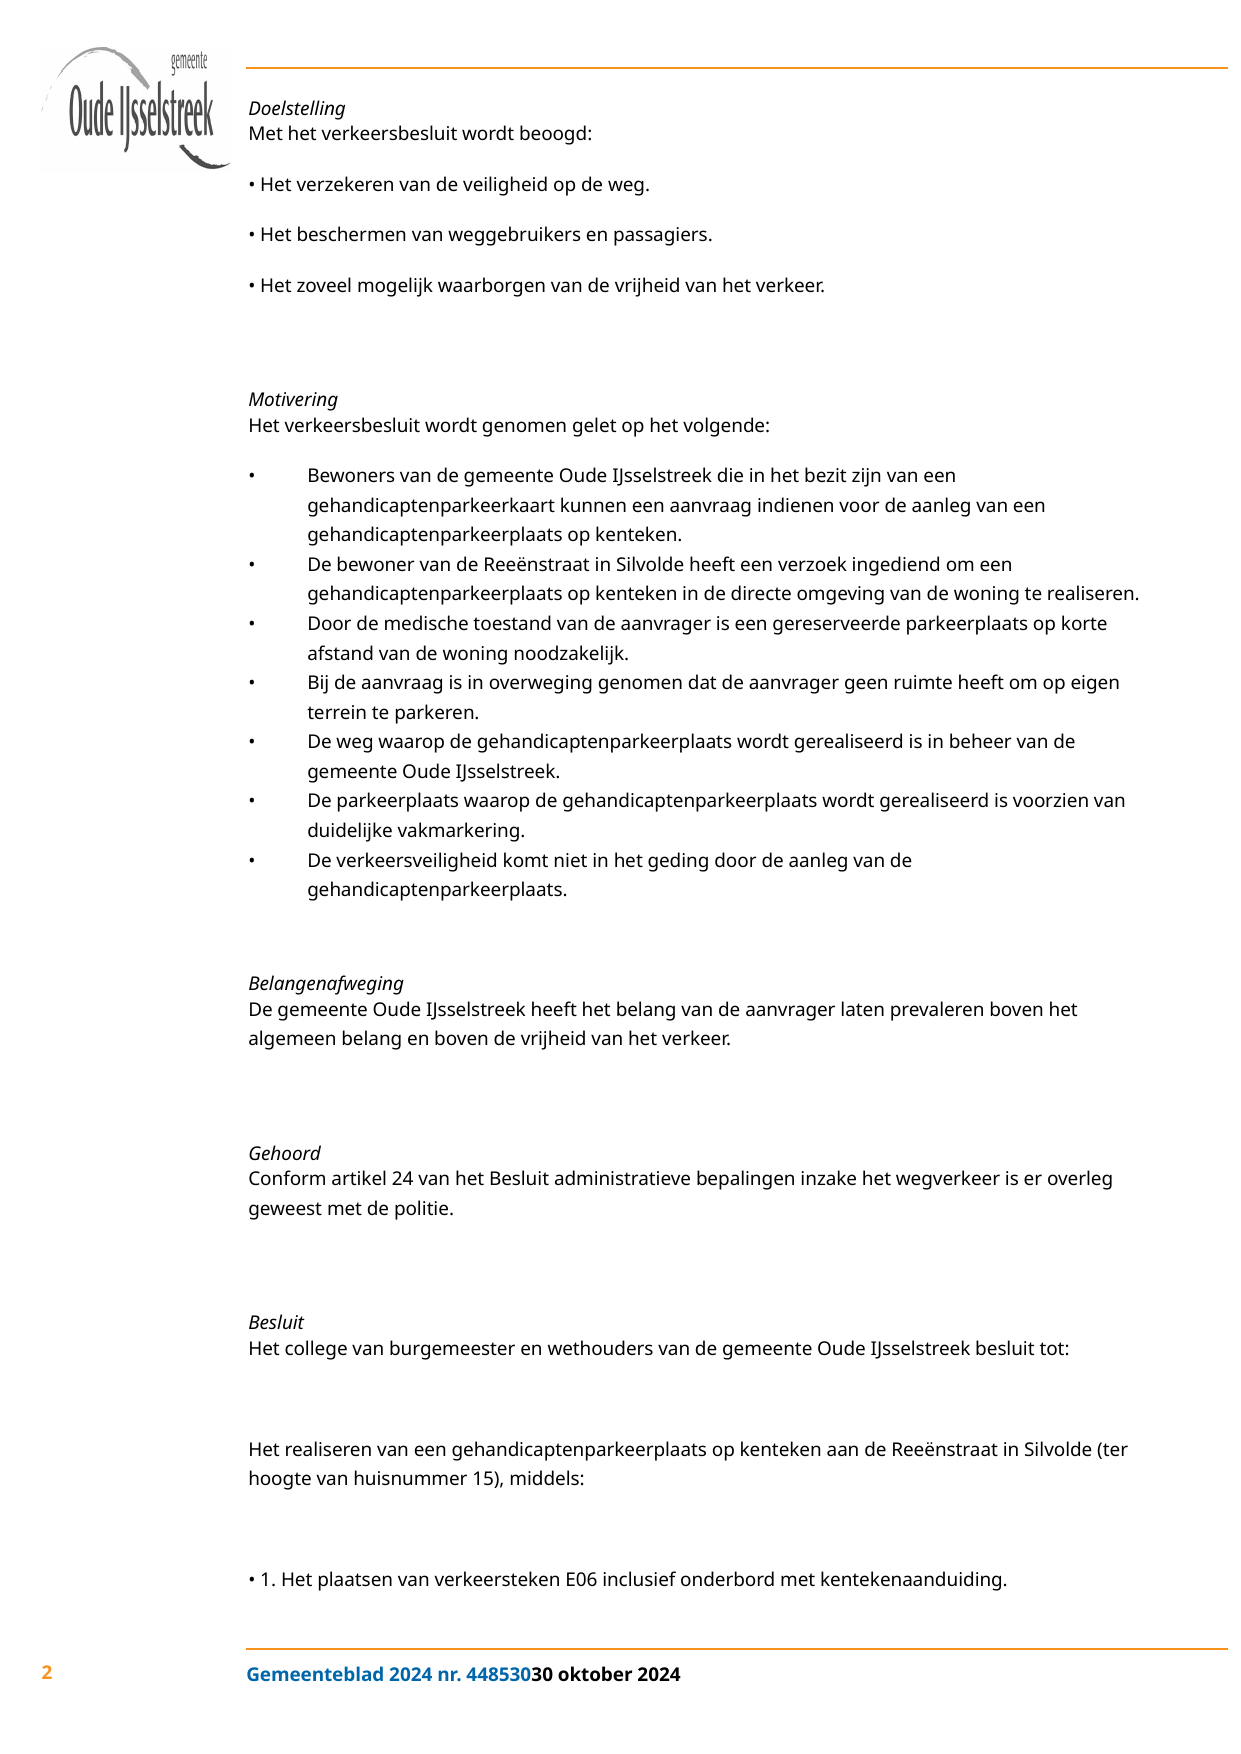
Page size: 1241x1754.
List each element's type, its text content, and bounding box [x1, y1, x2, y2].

list Bij de aanvraag is in overweging genomen dat de aanvrager geen ruimte heeft om op eigen terrein te parkeren. [248, 669, 1152, 725]
list De bewoner van de Reeënstraat in Silvolde heeft een verzoek ingediend om een gehandicaptenparkeerplaats op kenteken in de directe omgeving van de woning te realiseren. [248, 551, 1152, 606]
list Door de medische toestand van de aanvrager is een gereserveerde parkeerplaats op korte afstand van de woning noodzakelijk. [248, 610, 1152, 666]
list De verkeersveiligheid komt niet in het geding door de aanleg van de gehandicaptenparkeerplaats. [248, 847, 1152, 902]
text • Het beschermen van weggebruikers en passagiers. [248, 221, 1152, 247]
text • 1. Het plaatsen van verkeersteken E06 inclusief onderbord met kentekenaanduiding. [248, 1566, 1152, 1592]
list Bewoners van de gemeente Oude IJsselstreek die in het bezit zijn van een gehandicaptenparkeerkaart kunnen een aanvraag indienen voor de aanleg van een gehandicaptenparkeerplaats op kenteken. [248, 462, 1152, 547]
picture [41, 47, 231, 172]
text Gehoord [248, 1140, 1152, 1165]
text • Het zoveel mogelijk waarborgen van de vrijheid van het verkeer. [248, 272, 1152, 297]
text Besluit [248, 1309, 1152, 1335]
text Met het verkeersbesluit wordt beoogd: [248, 121, 1152, 146]
text Conform artikel 24 van het Besluit administratieve bepalingen inzake het wegverkeer is er overleg geweest met de politie. [248, 1165, 1152, 1221]
text Het verkeersbesluit wordt genomen gelet op het volgende: [248, 412, 1152, 438]
text • Het verzekeren van de veiligheid op de weg. [248, 171, 1152, 197]
text Het realiseren van een gehandicaptenparkeerplaats op kenteken aan de Reeënstraat in Silvolde (ter hoogte van huisnummer 15), middels: [248, 1436, 1152, 1491]
text Belangenafweging [248, 970, 1152, 996]
text Het college van burgemeester en wethouders van de gemeente Oude IJsselstreek besluit tot: [248, 1335, 1152, 1361]
text Motivering [248, 386, 1152, 412]
text De gemeente Oude IJsselstreek heeft het belang van de aanvrager laten prevaleren boven het algemeen belang en boven de vrijheid van het verkeer. [248, 996, 1152, 1051]
text Doelstelling [248, 95, 1152, 121]
list De weg waarop de gehandicaptenparkeerplaats wordt gerealiseerd is in beheer van de gemeente Oude IJsselstreek. [248, 728, 1152, 784]
list De parkeerplaats waarop de gehandicaptenparkeerplaats wordt gerealiseerd is voorzien van duidelijke vakmarkering. [248, 788, 1152, 843]
